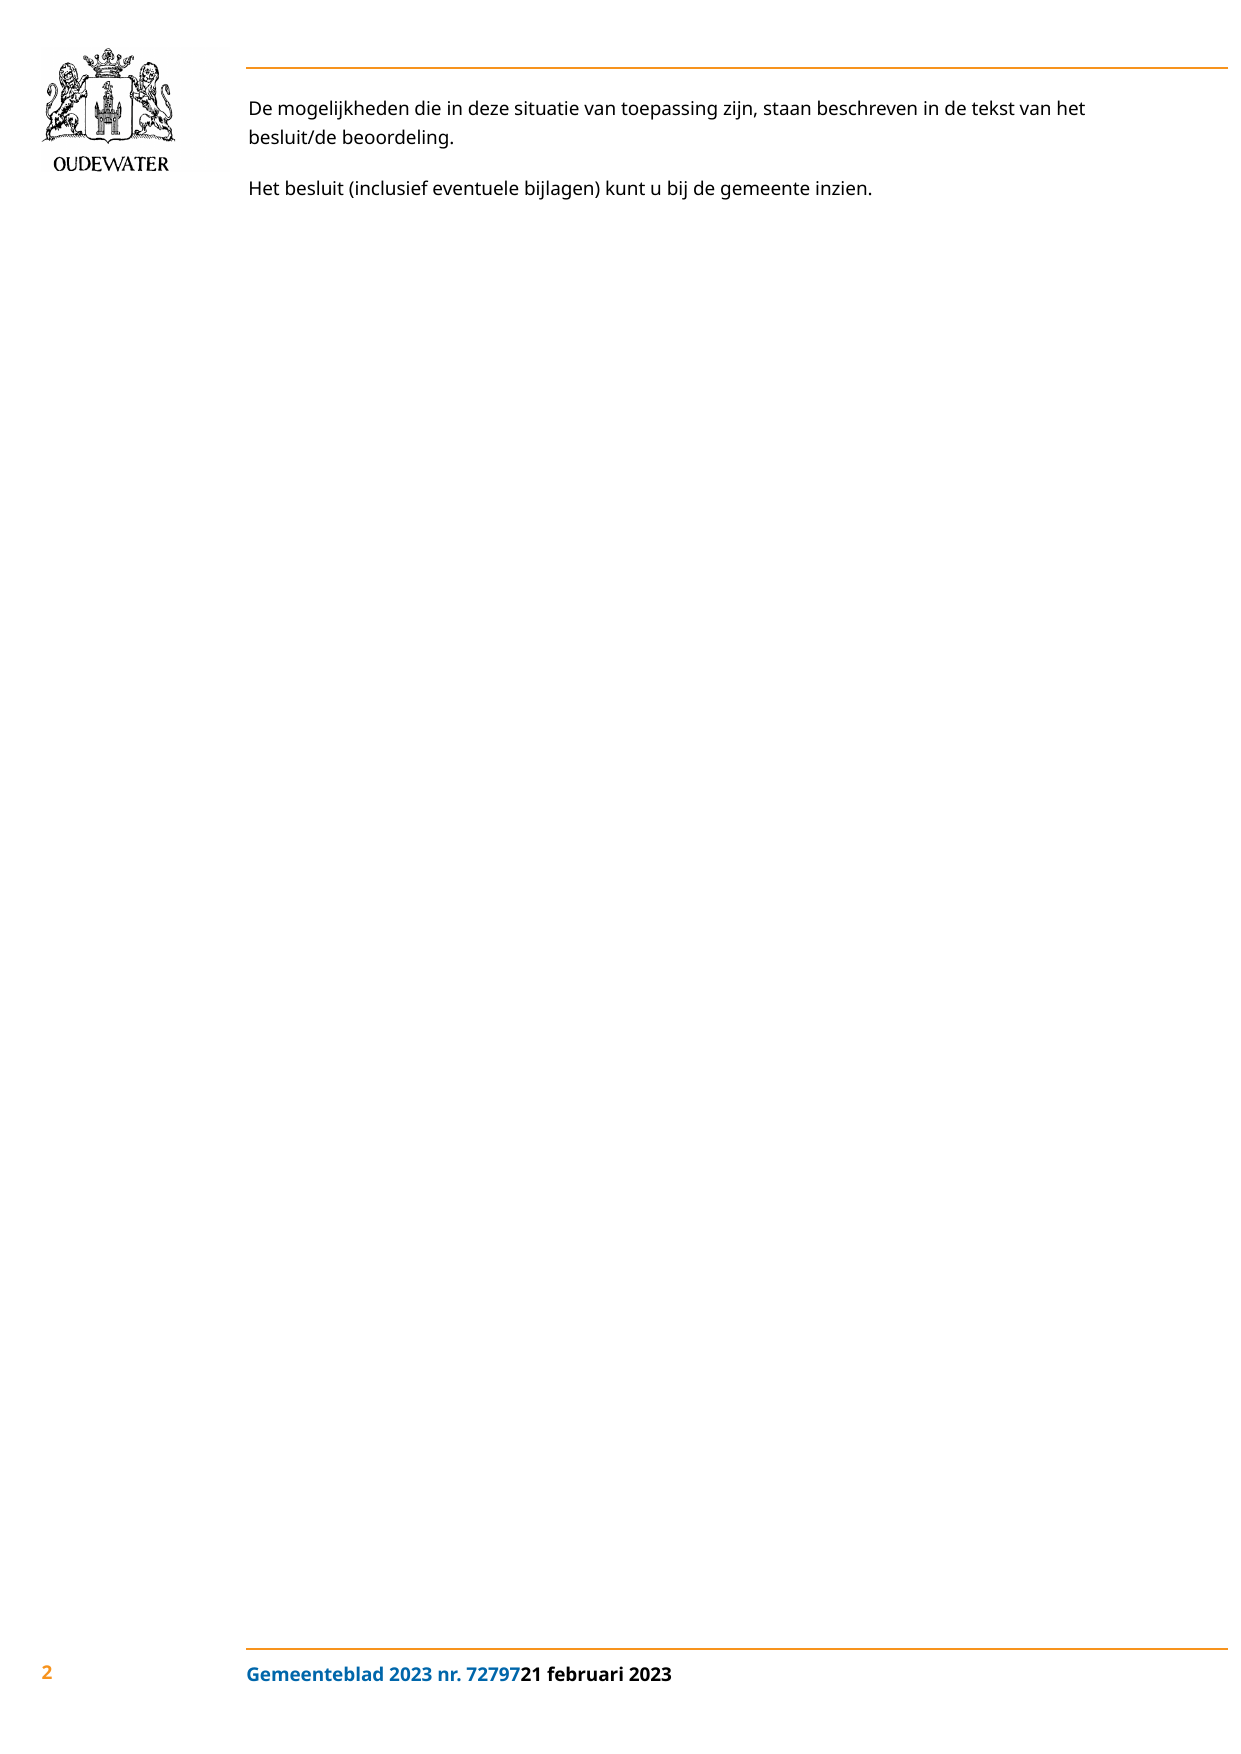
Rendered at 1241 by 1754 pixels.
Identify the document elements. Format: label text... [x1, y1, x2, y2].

text Het besluit (inclusief eventuele bijlagen) kunt u bij de gemeente inzien. [248, 175, 1152, 201]
text De mogelijkheden die in deze situatie van toepassing zijn, staan beschreven in de tekst van het besluit/de beoordeling. [248, 95, 1152, 150]
picture [41, 47, 231, 172]
